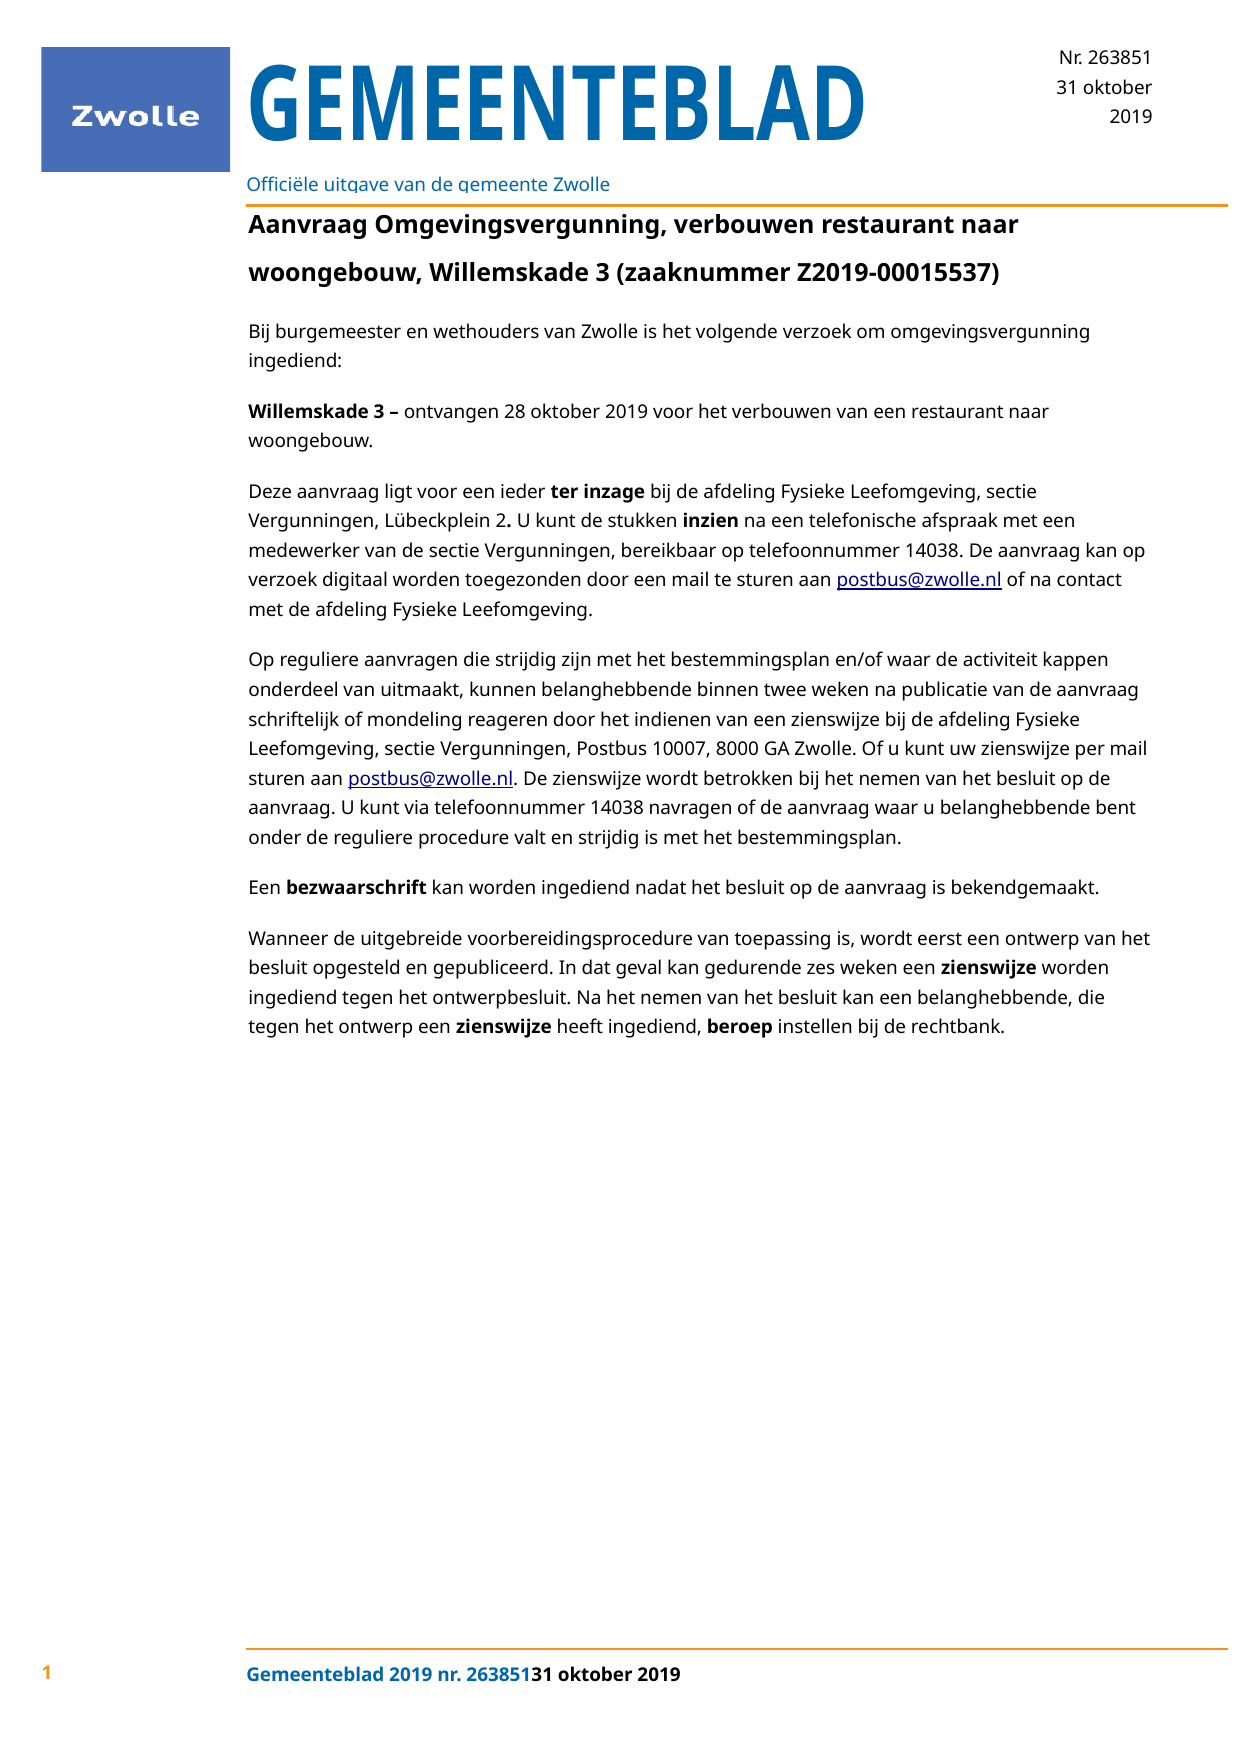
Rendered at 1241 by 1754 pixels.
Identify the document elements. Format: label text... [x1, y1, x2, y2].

text Een bezwaarschrift kan worden ingediend nadat het besluit op de aanvraag is bekendgemaakt. [248, 874, 1152, 900]
picture [41, 47, 231, 172]
text Aanvraag Omgevingsvergunning, verbouwen restaurant naar woongebouw, Willemskade 3 (zaaknummer Z2019-00015537) [248, 207, 1152, 288]
text Willemskade 3 – ontvangen 28 oktober 2019 voor het verbouwen van een restaurant naar woongebouw. [248, 398, 1152, 453]
text Bij burgemeester en wethouders van Zwolle is het volgende verzoek om omgevingsvergunning ingediend: [248, 318, 1152, 373]
text Deze aanvraag ligt voor een ieder ter inzage bij de afdeling Fysieke Leefomgeving, sectie Vergunningen, Lübeckplein 2. U kunt de stukken inzien na een telefonische afspraak met een medewerker van de sectie Vergunningen, bereikbaar op telefoonnummer 14038. De aanvraag kan op verzoek digitaal worden toegezonden door een mail te sturen aan postbus@zwolle.nl of na contact met de afdeling Fysieke Leefomgeving. [248, 478, 1152, 622]
text Wanneer de uitgebreide voorbereidingsprocedure van toepassing is, wordt eerst een ontwerp van het besluit opgesteld en gepubliceerd. In dat geval kan gedurende zes weken een zienswijze worden ingediend tegen het ontwerpbesluit. Na het nemen van het besluit kan een belanghebbende, die tegen het ontwerp een zienswijze heeft ingediend, beroep instellen bij de rechtbank. [248, 925, 1152, 1039]
text Op reguliere aanvragen die strijdig zijn met het bestemmingsplan en/of waar de activiteit kappen onderdeel van uitmaakt, kunnen belanghebbende binnen twee weken na publicatie van de aanvraag schriftelijk of mondeling reageren door het indienen van een zienswijze bij de afdeling Fysieke Leefomgeving, sectie Vergunningen, Postbus 10007, 8000 GA Zwolle. Of u kunt uw zienswijze per mail sturen aan postbus@zwolle.nl. De zienswijze wordt betrokken bij het nemen van het besluit op de aanvraag. U kunt via telefoonnummer 14038 navragen of de aanvraag waar u belanghebbende bent onder de reguliere procedure valt en strijdig is met het bestemmingsplan. [248, 647, 1152, 850]
